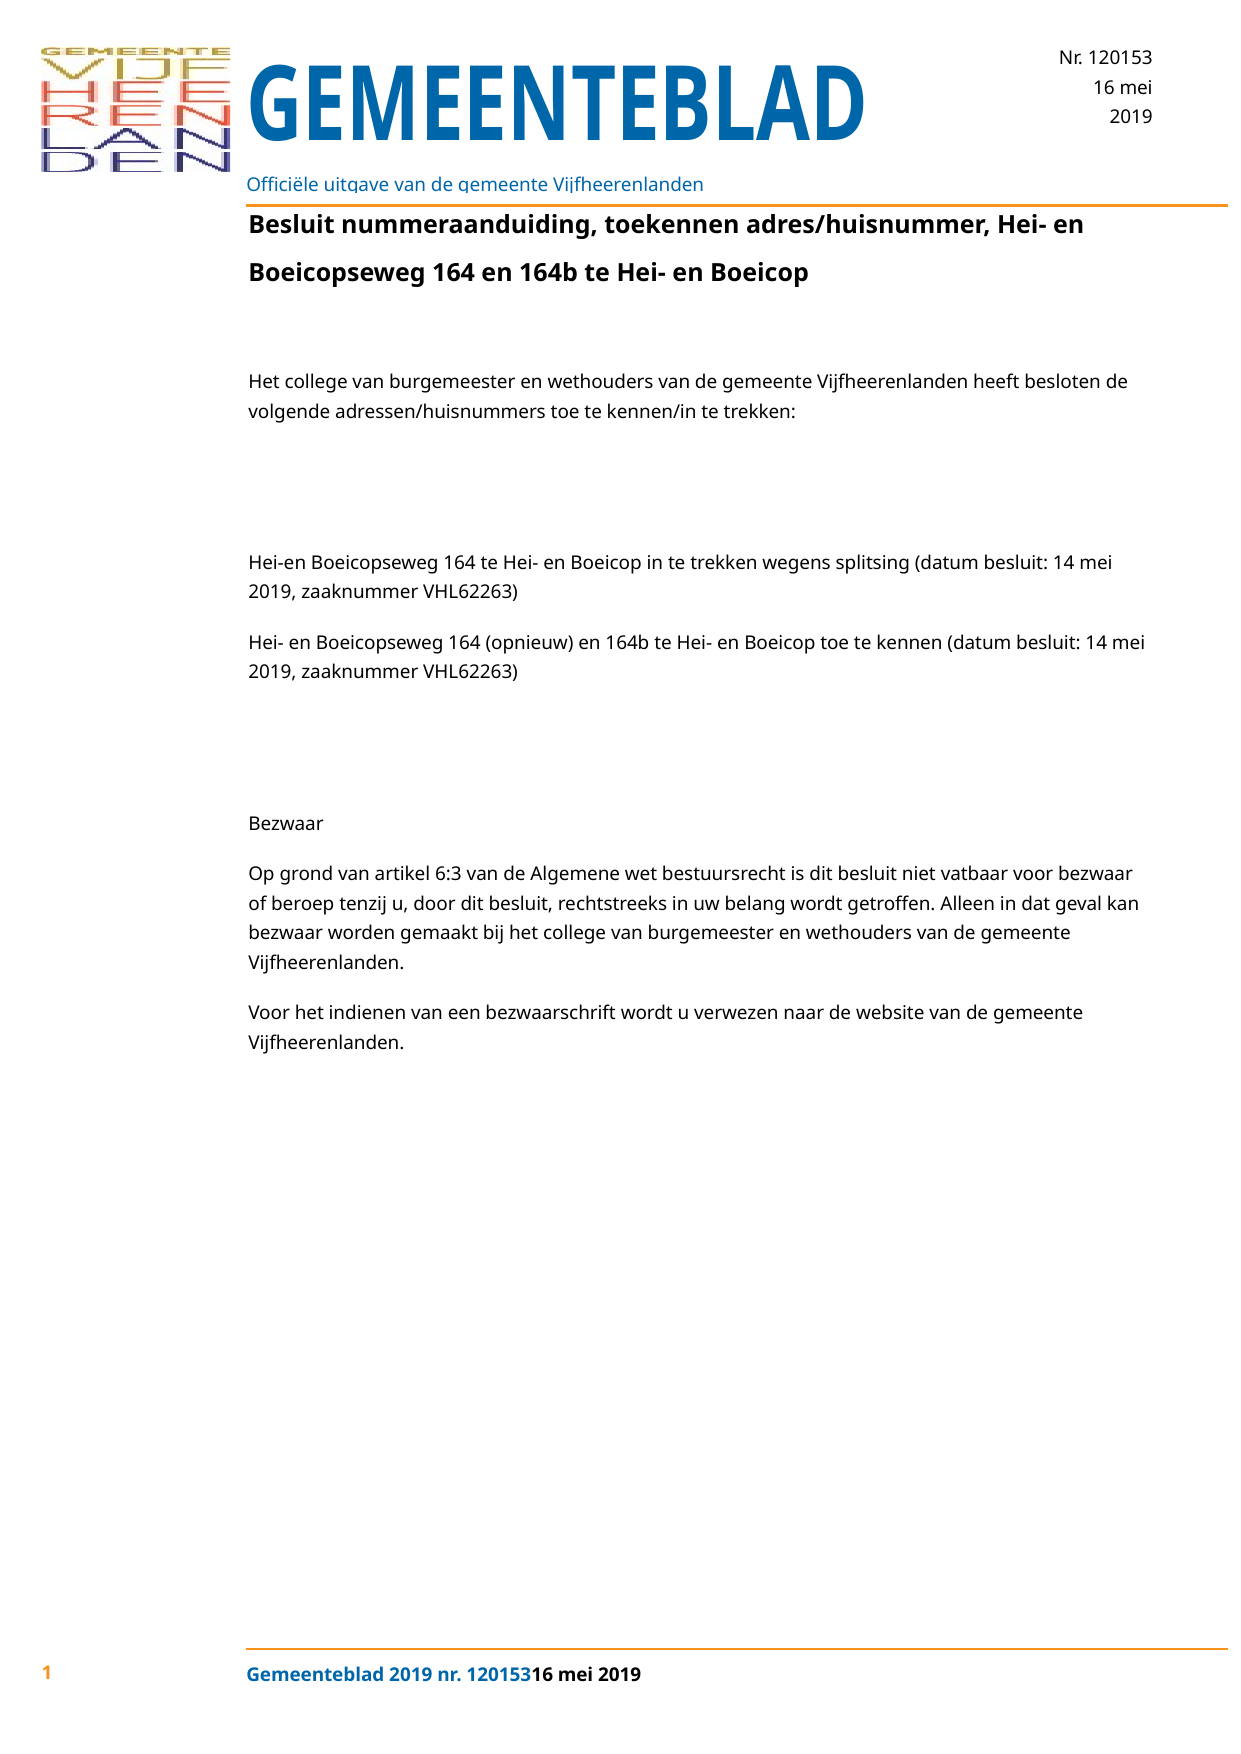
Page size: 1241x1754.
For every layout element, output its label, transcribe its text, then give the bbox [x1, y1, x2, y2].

text Voor het indienen van een bezwaarschrift wordt u verwezen naar de website van de gemeente Vijfheerenlanden. [248, 999, 1152, 1055]
picture [41, 47, 231, 172]
text Hei-en Boeicopseweg 164 te Hei- en Boeicop in te trekken wegens splitsing (datum besluit: 14 mei 2019, zaaknummer VHL62263) [248, 549, 1152, 604]
text Bezwaar [248, 810, 1152, 836]
text Besluit nummeraanduiding, toekennen adres/huisnummer, Hei- en Boeicopseweg 164 en 164b te Hei- en Boeicop [248, 207, 1152, 288]
text Het college van burgemeester en wethouders van de gemeente Vijfheerenlanden heeft besloten de volgende adressen/huisnummers toe te kennen/in te trekken: [248, 368, 1152, 424]
text Op grond van artikel 6:3 van de Algemene wet bestuursrecht is dit besluit niet vatbaar voor bezwaar of beroep tenzij u, door dit besluit, rechtstreeks in uw belang wordt getroffen. Alleen in dat geval kan bezwaar worden gemaakt bij het college van burgemeester en wethouders van de gemeente Vijfheerenlanden. [248, 860, 1152, 975]
text Hei- en Boeicopseweg 164 (opnieuw) en 164b te Hei- en Boeicop toe te kennen (datum besluit: 14 mei 2019, zaaknummer VHL62263) [248, 629, 1152, 684]
